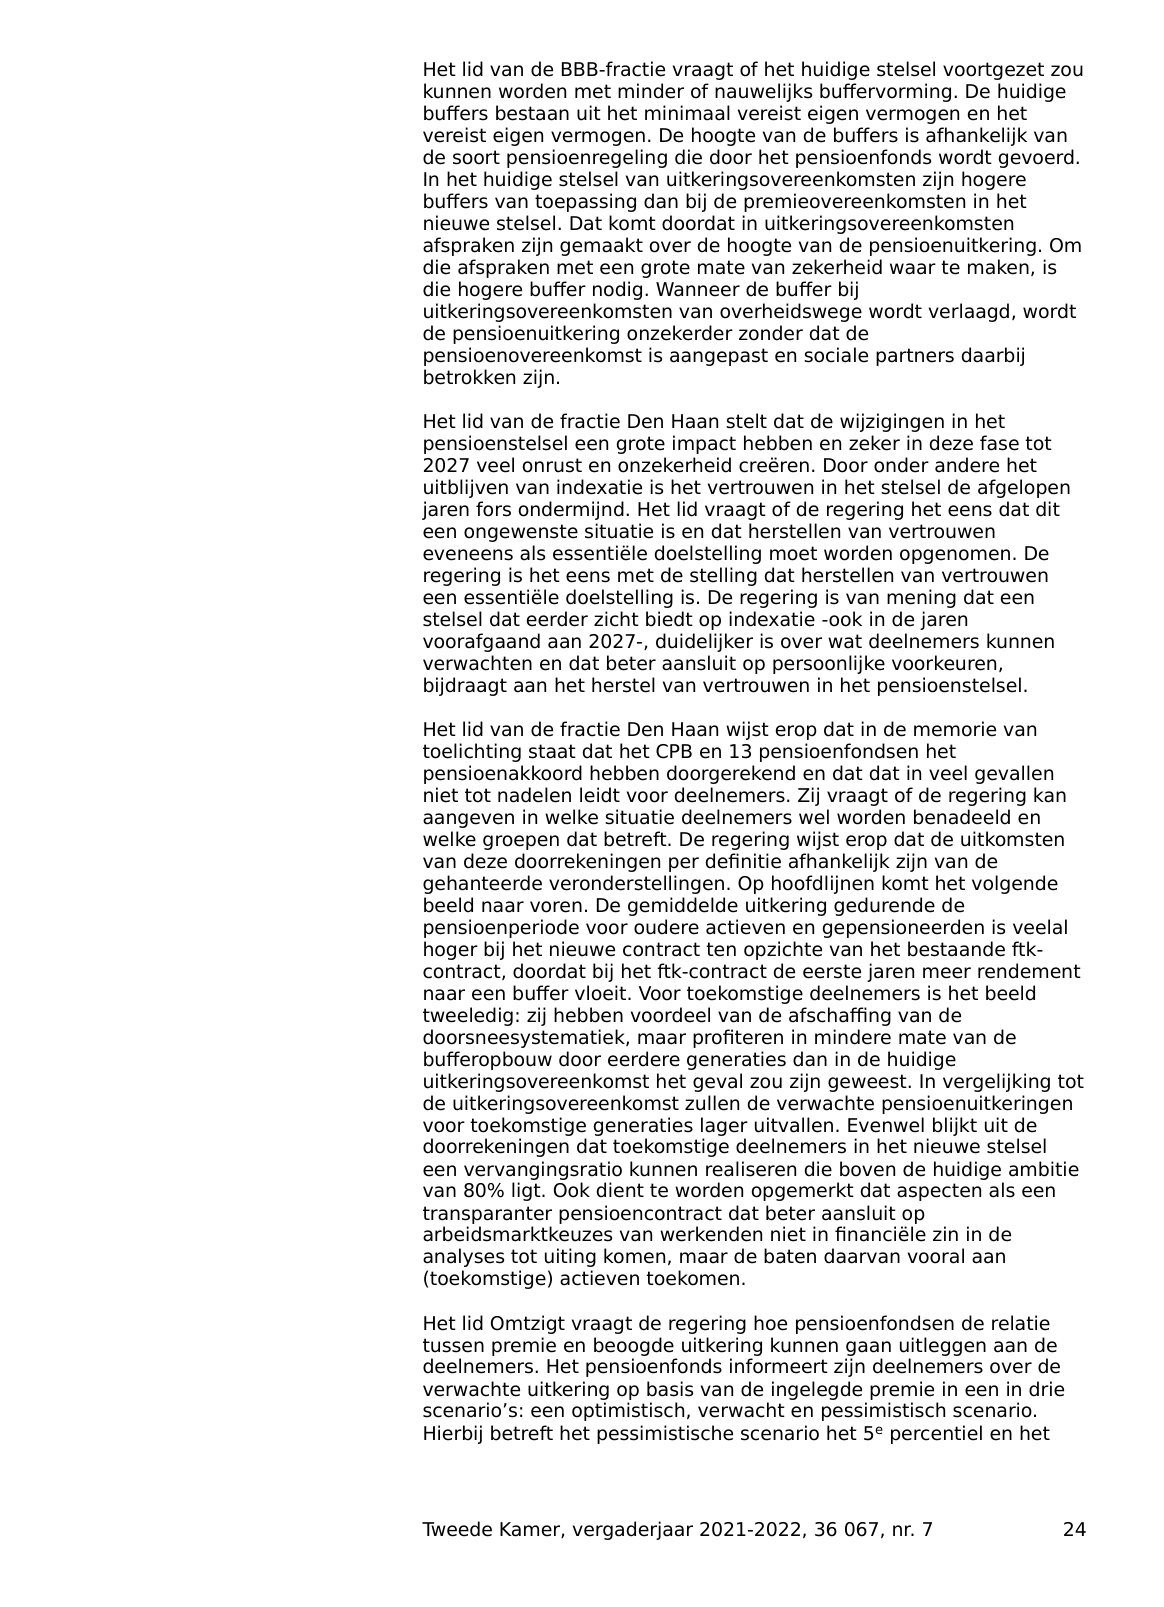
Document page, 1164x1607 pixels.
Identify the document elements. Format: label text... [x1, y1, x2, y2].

text Het lid van de fractie Den Haan stelt dat de wijzigingen in het pensioenstelsel een grote impact hebben en zeker in deze fase tot 2027 veel onrust en onzekerheid creëren. Door onder andere het uitblijven van indexatie is het vertrouwen in het stelsel de afgelopen jaren fors ondermijnd. Het lid vraagt of de regering het eens dat dit een ongewenste situatie is en dat herstellen van vertrouwen eveneens als essentiële doelstelling moet worden opgenomen. De regering is het eens met de stelling dat herstellen van vertrouwen een essentiële doelstelling is. De regering is van mening dat een stelsel dat eerder zicht biedt op indexatie -ook in de jaren voorafgaand aan 2027-, duidelijker is over wat deelnemers kunnen verwachten en dat beter aansluit op persoonlijke voorkeuren, bijdraagt aan het herstel van vertrouwen in het pensioenstelsel. [422, 411, 1087, 697]
text Het lid van de BBB-fractie vraagt of het huidige stelsel voortgezet zou kunnen worden met minder of nauwelijks buffervorming. De huidige buffers bestaan uit het minimaal vereist eigen vermogen en het vereist eigen vermogen. De hoogte van de buffers is afhankelijk van de soort pensioenregeling die door het pensioenfonds wordt gevoerd. In het huidige stelsel van uitkeringsovereenkomsten zijn hogere buffers van toepassing dan bij de premieovereenkomsten in het nieuwe stelsel. Dat komt doordat in uitkeringsovereenkomsten afspraken zijn gemaakt over de hoogte van de pensioenuitkering. Om die afspraken met een grote mate van zekerheid waar te maken, is die hogere buffer nodig. Wanneer de buffer bij uitkeringsovereenkomsten van overheidswege wordt verlaagd, wordt de pensioenuitkering onzekerder zonder dat de pensioenovereenkomst is aangepast en sociale partners daarbij betrokken zijn. [422, 59, 1087, 389]
text Het lid van de fractie Den Haan wijst erop dat in de memorie van toelichting staat dat het CPB en 13 pensioenfondsen het pensioenakkoord hebben doorgerekend en dat dat in veel gevallen niet tot nadelen leidt voor deelnemers. Zij vraagt of de regering kan aangeven in welke situatie deelnemers wel worden benadeeld en welke groepen dat betreft. De regering wijst erop dat de uitkomsten van deze doorrekeningen per definitie afhankelijk zijn van de gehanteerde veronderstellingen. Op hoofdlijnen komt het volgende beeld naar voren. De gemiddelde uitkering gedurende de pensioenperiode voor oudere actieven en gepensioneerden is veelal hoger bij het nieuwe contract ten opzichte van het bestaande ftk-contract, doordat bij het ftk-contract de eerste jaren meer rendement naar een buffer vloeit. Voor toekomstige deelnemers is het beeld tweeledig: zij hebben voordeel van de afschaffing van de doorsneesystematiek, maar profiteren in mindere mate van de bufferopbouw door eerdere generaties dan in de huidige uitkeringsovereenkomst het geval zou zijn geweest. In vergelijking tot de uitkeringsovereenkomst zullen de verwachte pensioenuitkeringen voor toekomstige generaties lager uitvallen. Evenwel blijkt uit de doorrekeningen dat toekomstige deelnemers in het nieuwe stelsel een vervangingsratio kunnen realiseren die boven de huidige ambitie van 80% ligt. Ook dient te worden opgemerkt dat aspecten als een transparanter pensioencontract dat beter aansluit op arbeidsmarktkeuzes van werkenden niet in financiële zin in de analyses tot uiting komen, maar de baten daarvan vooral aan (toekomstige) actieven toekomen. [422, 719, 1087, 1290]
text Het lid Omtzigt vraagt de regering hoe pensioenfondsen de relatie tussen premie en beoogde uitkering kunnen gaan uitleggen aan de deelnemers. Het pensioenfonds informeert zijn deelnemers over de verwachte uitkering op basis van de ingelegde premie in een in drie scenario’s: een optimistisch, verwacht en pessimistisch scenario. Hierbij betreft het pessimistische scenario het 5e percentiel en het [422, 1312, 1087, 1444]
